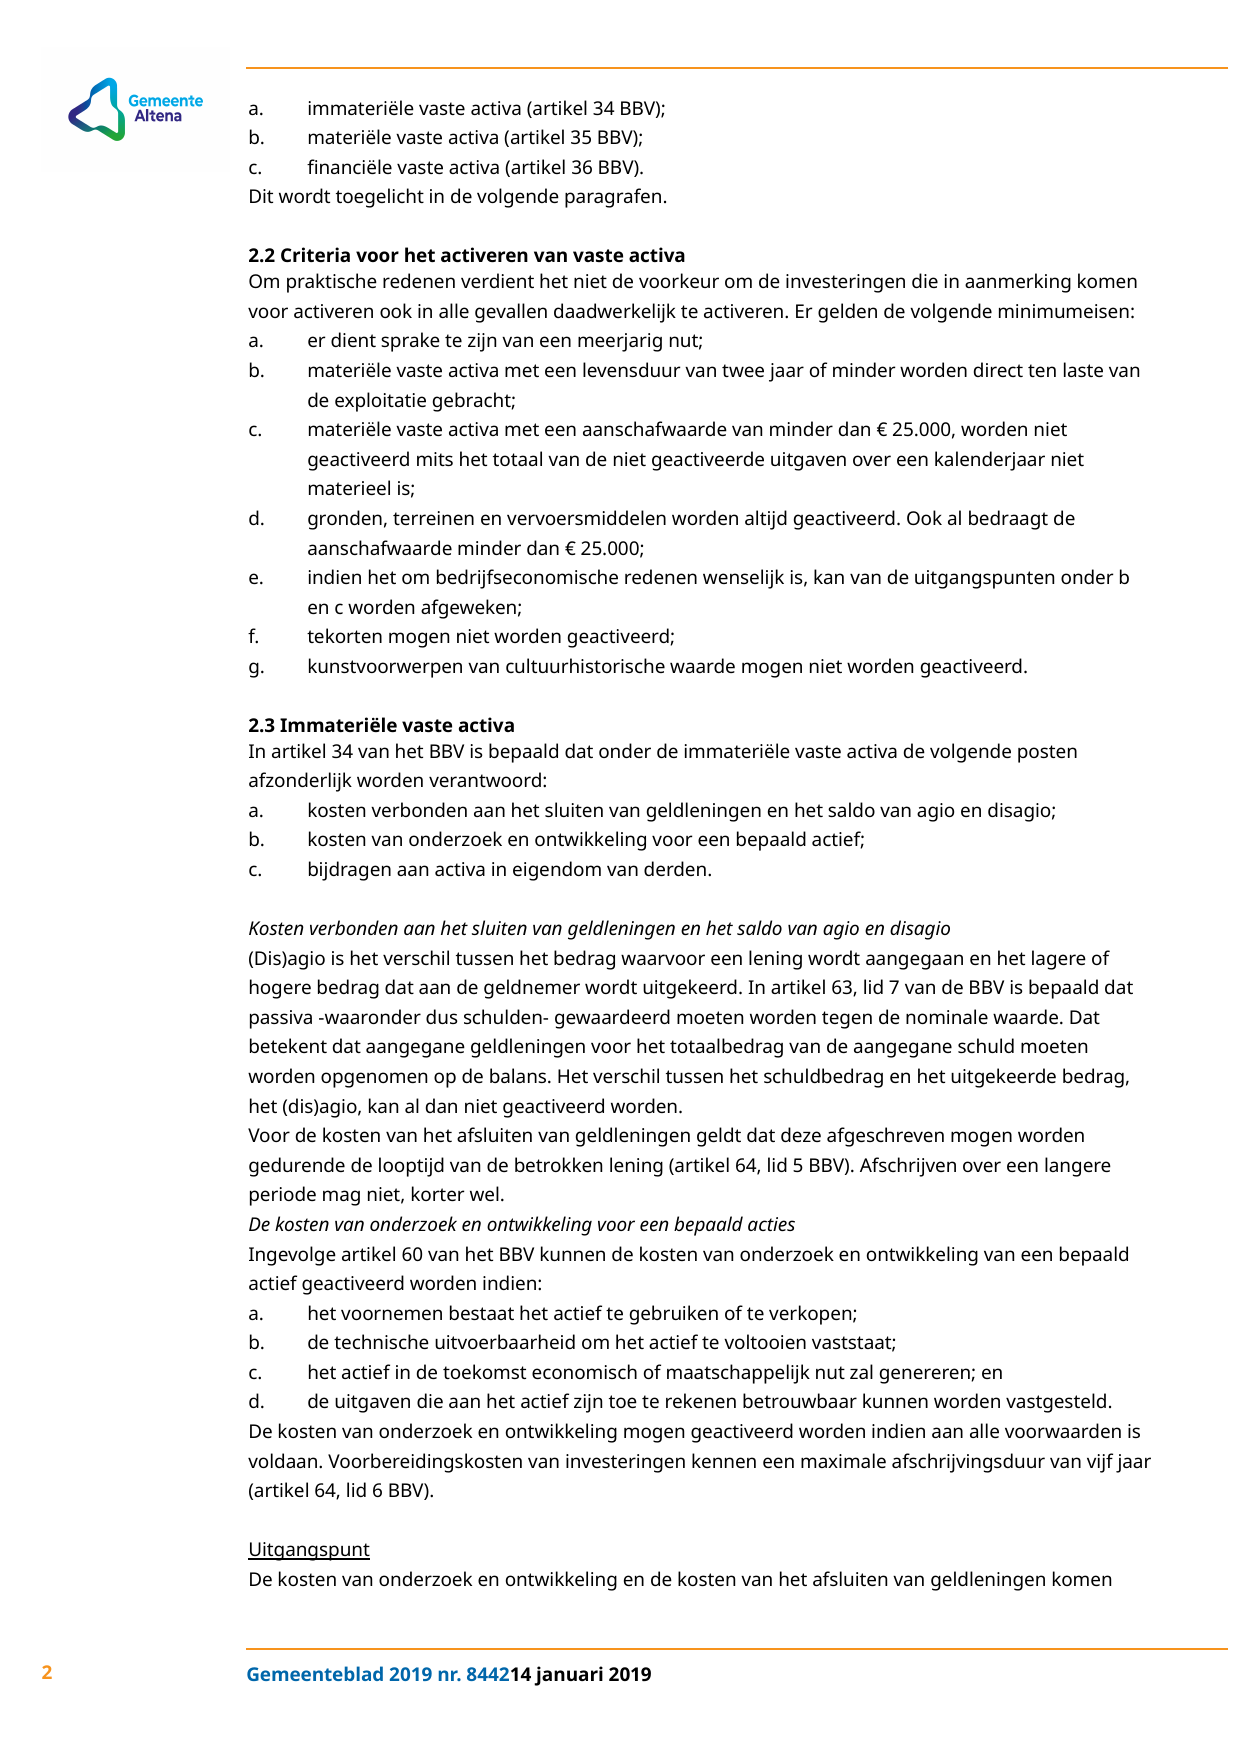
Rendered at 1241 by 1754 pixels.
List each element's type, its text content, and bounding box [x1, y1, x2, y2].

list materiële vaste activa met een aanschafwaarde van minder dan € 25.000, worden niet geactiveerd mits het totaal van de niet geactiveerde uitgaven over een kalenderjaar niet materieel is; [248, 416, 1152, 501]
text Ingevolge artikel 60 van het BBV kunnen de kosten van onderzoek en ontwikkeling van een bepaald actief geactiveerd worden indien: [248, 1241, 1152, 1296]
list materiële vaste activa (artikel 35 BBV); [248, 124, 1152, 150]
list gronden, terreinen en vervoersmiddelen worden altijd geactiveerd. Ook al bedraagt de aanschafwaarde minder dan € 25.000; [248, 505, 1152, 560]
text 2.2 Criteria voor het activeren van vaste activa [248, 243, 1152, 268]
list de technische uitvoerbaarheid om het actief te voltooien vaststaat; [248, 1329, 1152, 1355]
list materiële vaste activa met een levensduur van twee jaar of minder worden direct ten laste van de exploitatie gebracht; [248, 357, 1152, 412]
text 2.3 Immateriële vaste activa [248, 712, 1152, 738]
text De kosten van onderzoek en ontwikkeling voor een bepaald acties [248, 1211, 1152, 1237]
text De kosten van onderzoek en ontwikkeling en de kosten van het afsluiten van geldleningen komen [248, 1566, 1152, 1592]
text Om praktische redenen verdient het niet de voorkeur om de investeringen die in aanmerking komen voor activeren ook in alle gevallen daadwerkelijk te activeren. Er gelden de volgende minimumeisen: [248, 268, 1152, 324]
list bijdragen aan activa in eigendom van derden. [248, 856, 1152, 882]
list het voornemen bestaat het actief te gebruiken of te verkopen; [248, 1300, 1152, 1326]
text In artikel 34 van het BBV is bepaald dat onder de immateriële vaste activa de volgende posten afzonderlijk worden verantwoord: [248, 738, 1152, 793]
picture [41, 47, 231, 172]
text Dit wordt toegelicht in de volgende paragrafen. [248, 183, 1152, 209]
list kosten van onderzoek en ontwikkeling voor een bepaald actief; [248, 827, 1152, 852]
text De kosten van onderzoek en ontwikkeling mogen geactiveerd worden indien aan alle voorwaarden is voldaan. Voorbereidingskosten van investeringen kennen een maximale afschrijvingsduur van vijf jaar (artikel 64, lid 6 BBV). [248, 1418, 1152, 1503]
list kosten verbonden aan het sluiten van geldleningen en het saldo van agio en disagio; [248, 797, 1152, 823]
list financiële vaste activa (artikel 36 BBV). [248, 154, 1152, 180]
text Voor de kosten van het afsluiten van geldleningen geldt dat deze afgeschreven mogen worden gedurende de looptijd van de betrokken lening (artikel 64, lid 5 BBV). Afschrijven over een langere periode mag niet, korter wel. [248, 1122, 1152, 1207]
list de uitgaven die aan het actief zijn toe te rekenen betrouwbaar kunnen worden vastgesteld. [248, 1389, 1152, 1414]
list indien het om bedrijfseconomische redenen wenselijk is, kan van de uitgangspunten onder b en c worden afgeweken; [248, 564, 1152, 619]
list er dient sprake te zijn van een meerjarig nut; [248, 328, 1152, 353]
text Uitgangspunt [248, 1537, 1152, 1562]
list tekorten mogen niet worden geactiveerd; [248, 623, 1152, 649]
text (Dis)agio is het verschil tussen het bedrag waarvoor een lening wordt aangegaan en het lagere of hogere bedrag dat aan de geldnemer wordt uitgekeerd. In artikel 63, lid 7 van de BBV is bepaald dat passiva -waaronder dus schulden- gewaardeerd moeten worden tegen de nominale waarde. Dat betekent dat aangegane geldleningen voor het totaalbedrag van de aangegane schuld moeten worden opgenomen op de balans. Het verschil tussen het schuldbedrag en het uitgekeerde bedrag, het (dis)agio, kan al dan niet geactiveerd worden. [248, 945, 1152, 1119]
list immateriële vaste activa (artikel 34 BBV); [248, 95, 1152, 121]
text Kosten verbonden aan het sluiten van geldleningen en het saldo van agio en disagio [248, 915, 1152, 941]
list kunstvoorwerpen van cultuurhistorische waarde mogen niet worden geactiveerd. [248, 653, 1152, 679]
list het actief in de toekomst economisch of maatschappelijk nut zal genereren; en [248, 1359, 1152, 1385]
